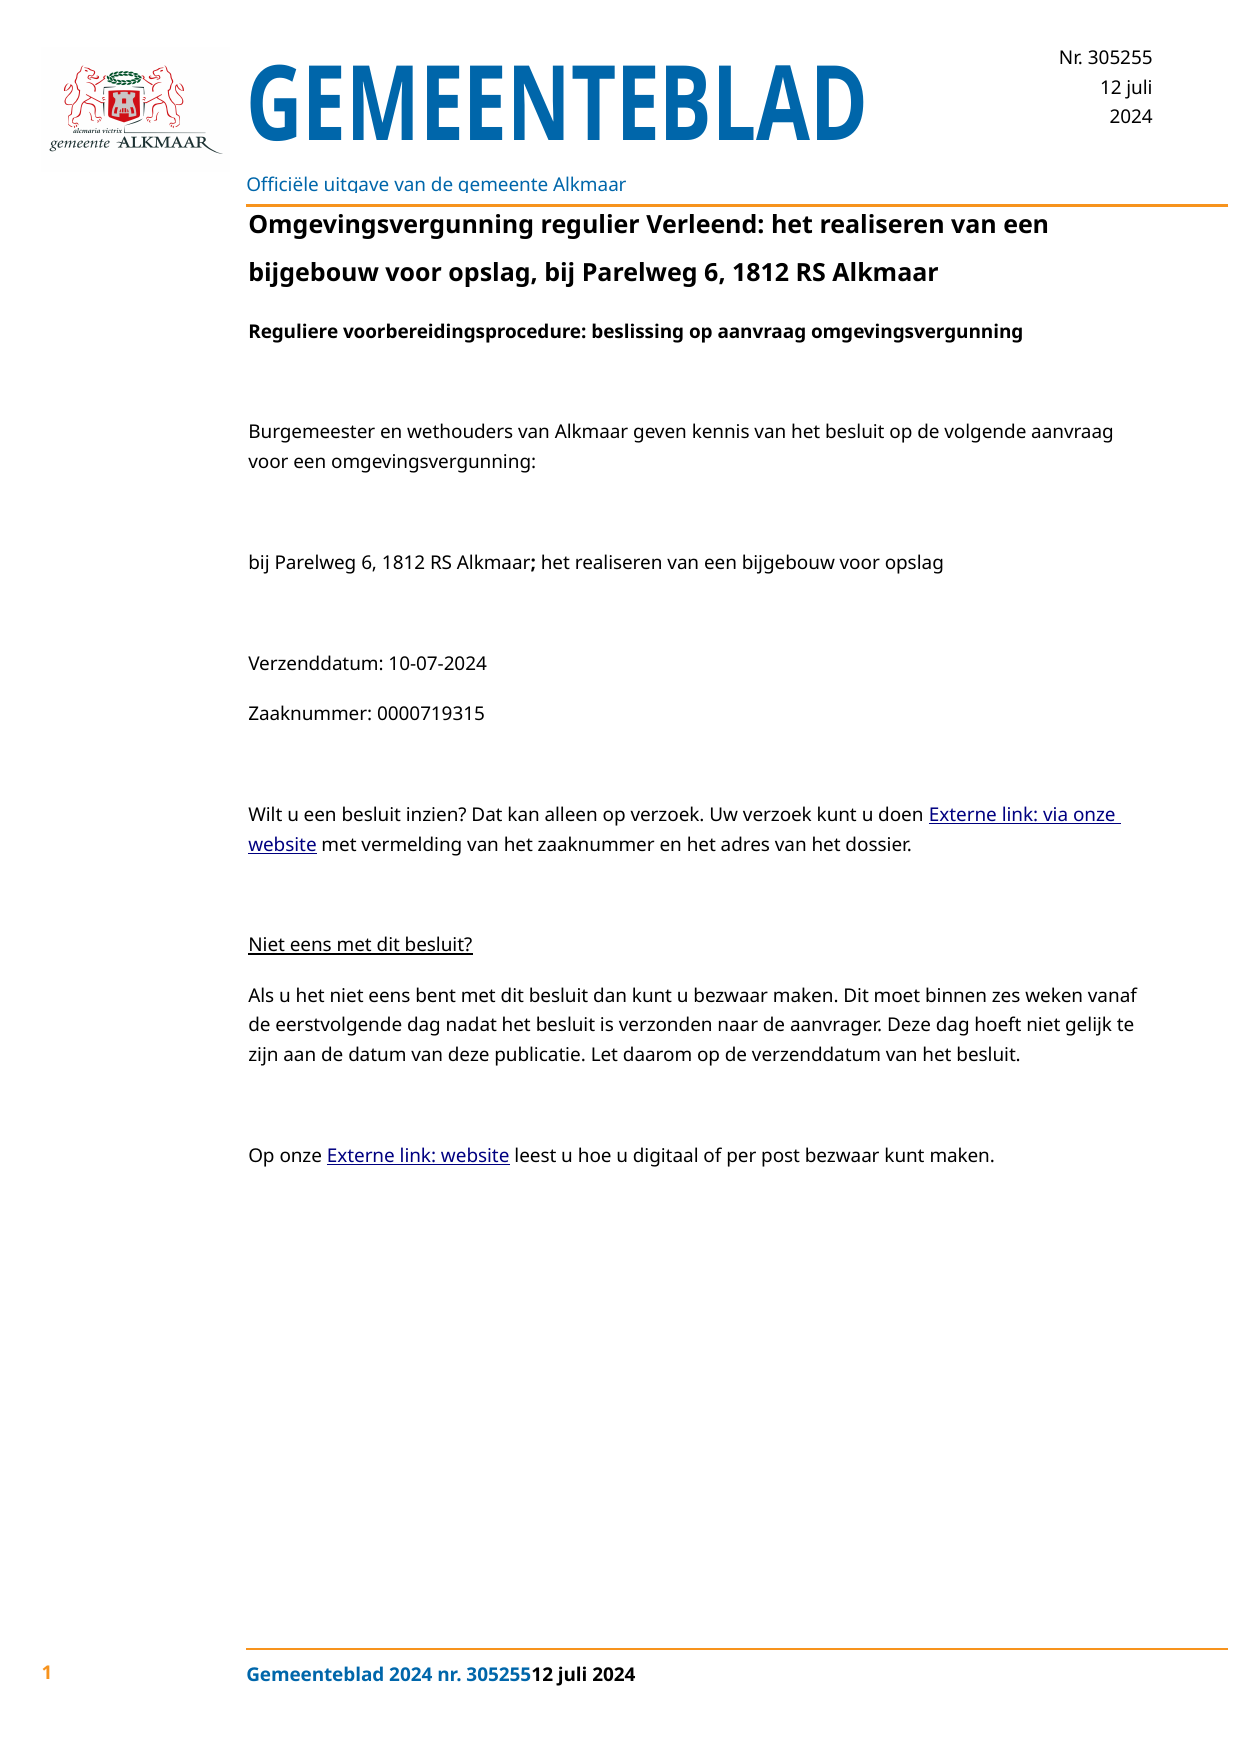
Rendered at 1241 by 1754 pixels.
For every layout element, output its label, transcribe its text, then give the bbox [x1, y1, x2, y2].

text bij Parelweg 6, 1812 RS Alkmaar; het realiseren van een bijgebouw voor opslag [248, 549, 1152, 575]
text Reguliere voorbereidingsprocedure: beslissing op aanvraag omgevingsvergunning [248, 318, 1152, 344]
text Burgemeester en wethouders van Alkmaar geven kennis van het besluit op de volgende aanvraag voor een omgevingsvergunning: [248, 419, 1152, 474]
text Niet eens met dit besluit? [248, 932, 1152, 957]
text Wilt u een besluit inzien? Dat kan alleen op verzoek. Uw verzoek kunt u doen Externe link: via onze website met vermelding van het zaaknummer en het adres van het dossier. [248, 801, 1152, 857]
text Zaaknummer: 0000719315 [248, 700, 1152, 726]
text Omgevingsvergunning regulier Verleend: het realiseren van een bijgebouw voor opslag, bij Parelweg 6, 1812 RS Alkmaar [248, 207, 1152, 288]
text Op onze Externe link: website leest u hoe u digitaal of per post bezwaar kunt maken. [248, 1142, 1152, 1168]
text Verzenddatum: 10-07-2024 [248, 650, 1152, 676]
text Als u het niet eens bent met dit besluit dan kunt u bezwaar maken. Dit moet binnen zes weken vanaf de eerstvolgende dag nadat het besluit is verzonden naar de aanvrager. Deze dag hoeft niet gelijk te zijn aan de datum van deze publicatie. Let daarom op de verzenddatum van het besluit. [248, 982, 1152, 1067]
picture [41, 47, 231, 172]
